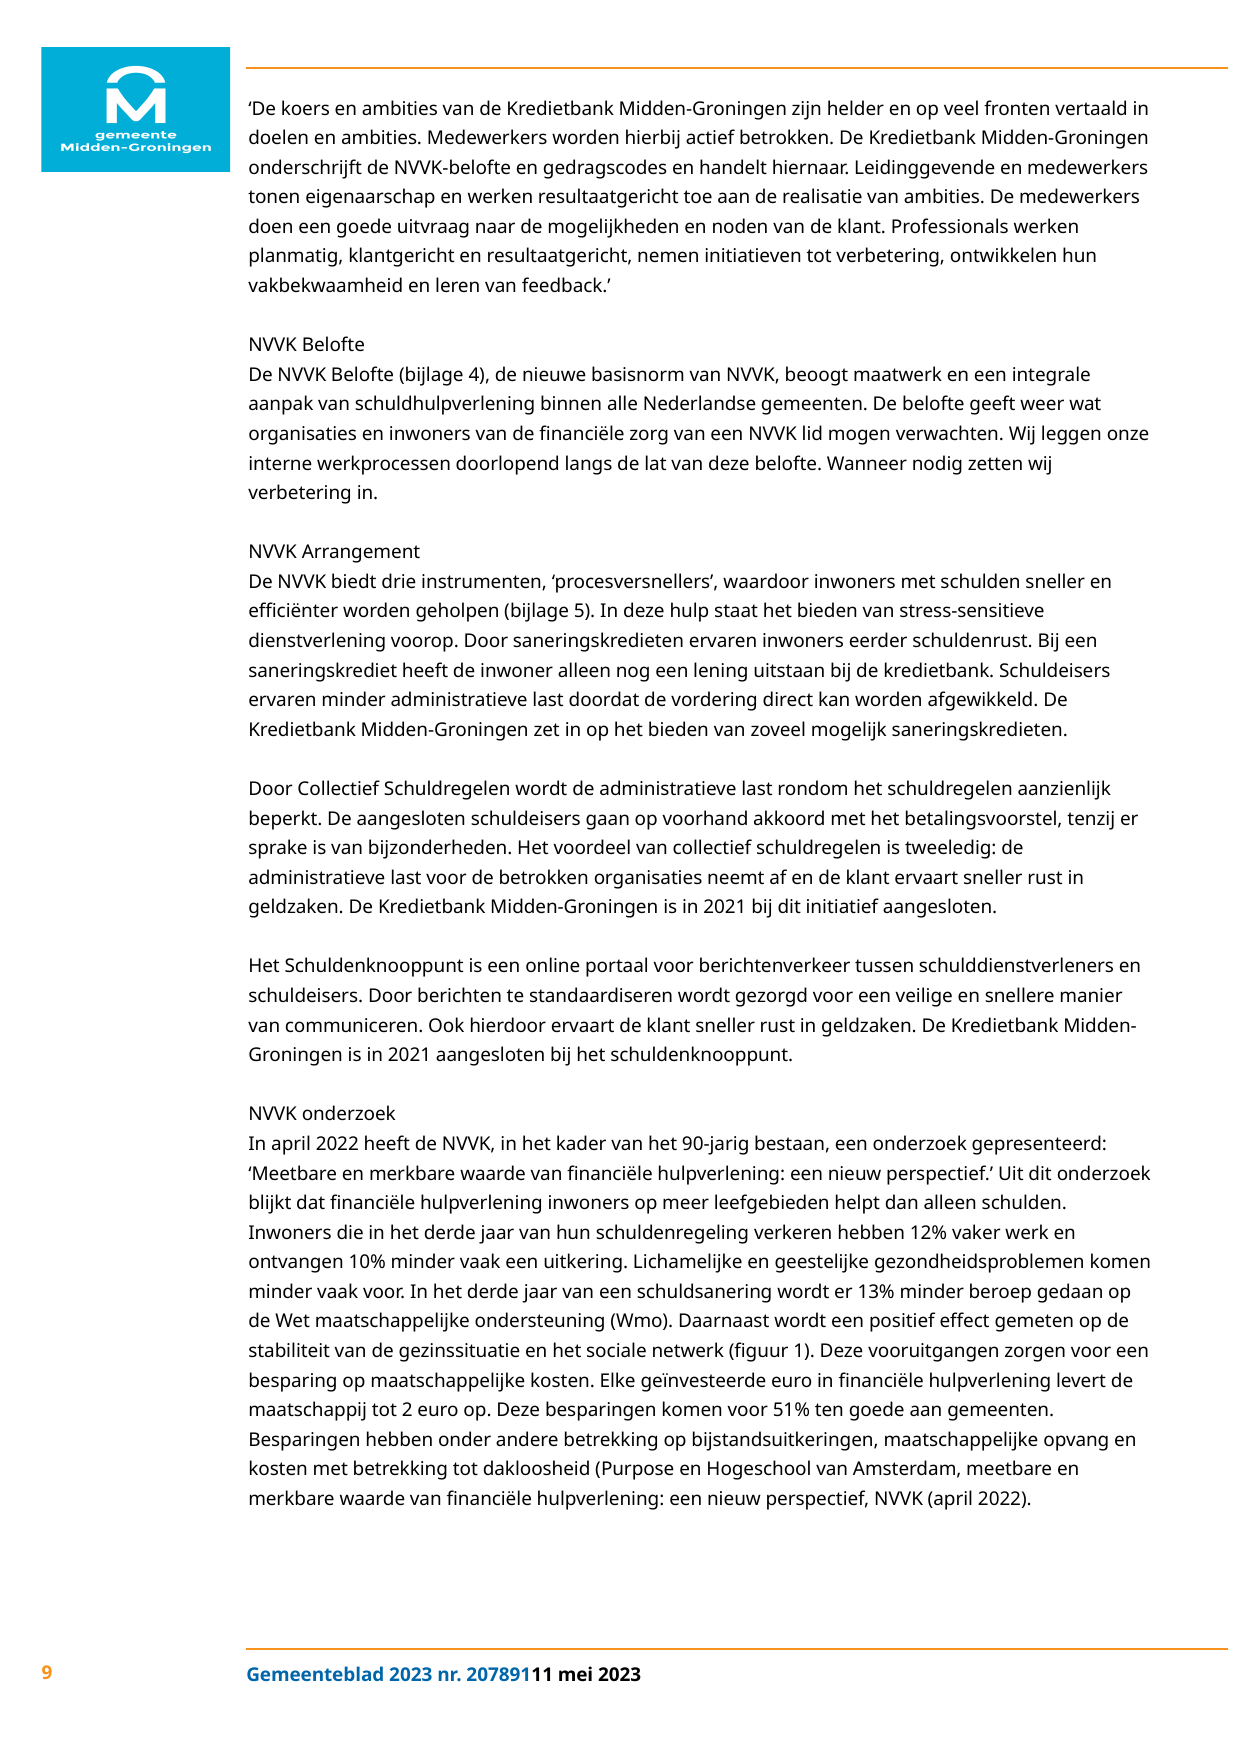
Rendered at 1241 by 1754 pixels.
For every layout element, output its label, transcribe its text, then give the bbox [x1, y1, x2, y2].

picture [108, 66, 164, 82]
text ‘De koers en ambities van de Kredietbank Midden-Groningen zijn helder en op veel fronten vertaald in doelen en ambities. Medewerkers worden hierbij actief betrokken. De Kredietbank Midden-Groningen onderschrijft de NVVK-belofte en gedragscodes en handelt hiernaar. Leidinggevende en medewerkers tonen eigenaarschap en werken resultaatgericht toe aan de realisatie van ambities. De medewerkers doen een goede uitvraag naar de mogelijkheden en noden van de klant. Professionals werken planmatig, klantgericht en resultaatgericht, nemen initiatieven tot verbetering, ontwikkelen hun vakbekwaamheid en leren van feedback.’ [248, 95, 1152, 298]
text NVVK Arrangement [248, 538, 1152, 564]
text Het Schuldenknooppunt is een online portaal voor berichtenverkeer tussen schulddienstverleners en schuldeisers. Door berichten te standaardiseren wordt gezorgd voor een veilige en snellere manier van communiceren. Ook hierdoor ervaart de klant sneller rust in geldzaken. De Kredietbank Midden-Groningen is in 2021 aangesloten bij het schuldenknooppunt. [248, 953, 1152, 1067]
text De NVVK biedt drie instrumenten, ‘procesversnellers’, waardoor inwoners met schulden sneller en efficiënter worden geholpen (bijlage 5). In deze hulp staat het bieden van stress-sensitieve dienstverlening voorop. Door saneringskredieten ervaren inwoners eerder schuldenrust. Bij een saneringskrediet heeft de inwoner alleen nog een lening uitstaan bij de kredietbank. Schuldeisers ervaren minder administratieve last doordat de vordering direct kan worden afgewikkeld. De Kredietbank Midden-Groningen zet in op het bieden van zoveel mogelijk saneringskredieten. [248, 568, 1152, 742]
picture [184, 146, 190, 153]
text NVVK onderzoek [248, 1101, 1152, 1126]
text Door Collectief Schuldregelen wordt de administratieve last rondom het schuldregelen aanzienlijk beperkt. De aangesloten schuldeisers gaan op voorhand akkoord met het betalingsvoorstel, tenzij er sprake is van bijzonderheden. Het voordeel van collectief schuldregelen is tweeledig: de administratieve last voor de betrokken organisaties neemt af en de klant ervaart sneller rust in geldzaken. De Kredietbank Midden-Groningen is in 2021 bij dit initiatief aangesloten. [248, 775, 1152, 919]
picture [107, 89, 165, 122]
text NVVK Belofte [248, 331, 1152, 357]
text In april 2022 heeft de NVVK, in het kader van het 90-jarig bestaan, een onderzoek gepresenteerd: ‘Meetbare en merkbare waarde van financiële hulpverlening: een nieuw perspectief.’ Uit dit onderzoek blijkt dat financiële hulpverlening inwoners op meer leefgebieden helpt dan alleen schulden. Inwoners die in het derde jaar van hun schuldenregeling verkeren hebben 12% vaker werk en ontvangen 10% minder vaak een uitkering. Lichamelijke en geestelijke gezondheidsproblemen komen minder vaak voor. In het derde jaar van een schuldsanering wordt er 13% minder beroep gedaan op de Wet maatschappelijke ondersteuning (Wmo). Daarnaast wordt een positief effect gemeten op de stabiliteit van de gezinssituatie en het sociale netwerk (figuur 1). Deze vooruitgangen zorgen voor een besparing op maatschappelijke kosten. Elke geïnvesteerde euro in financiële hulpverlening levert de maatschappij tot 2 euro op. Deze besparingen komen voor 51% ten goede aan gemeenten. Besparingen hebben onder andere betrekking op bijstandsuitkeringen, maatschappelijke opvang en kosten met betrekking tot dakloosheid (Purpose en Hogeschool van Amsterdam, meetbare en merkbare waarde van financiële hulpverlening: een nieuw perspectief, NVVK (april 2022). [248, 1130, 1152, 1511]
text De NVVK Belofte (bijlage 4), de nieuwe basisnorm van NVVK, beoogt maatwerk en een integrale aanpak van schuldhulpverlening binnen alle Nederlandse gemeenten. De belofte geeft weer wat organisaties en inwoners van de financiële zorg van een NVVK lid mogen verwachten. Wij leggen onze interne werkprocessen doorlopend langs de lat van deze belofte. Wanneer nodig zetten wij verbetering in. [248, 361, 1152, 505]
